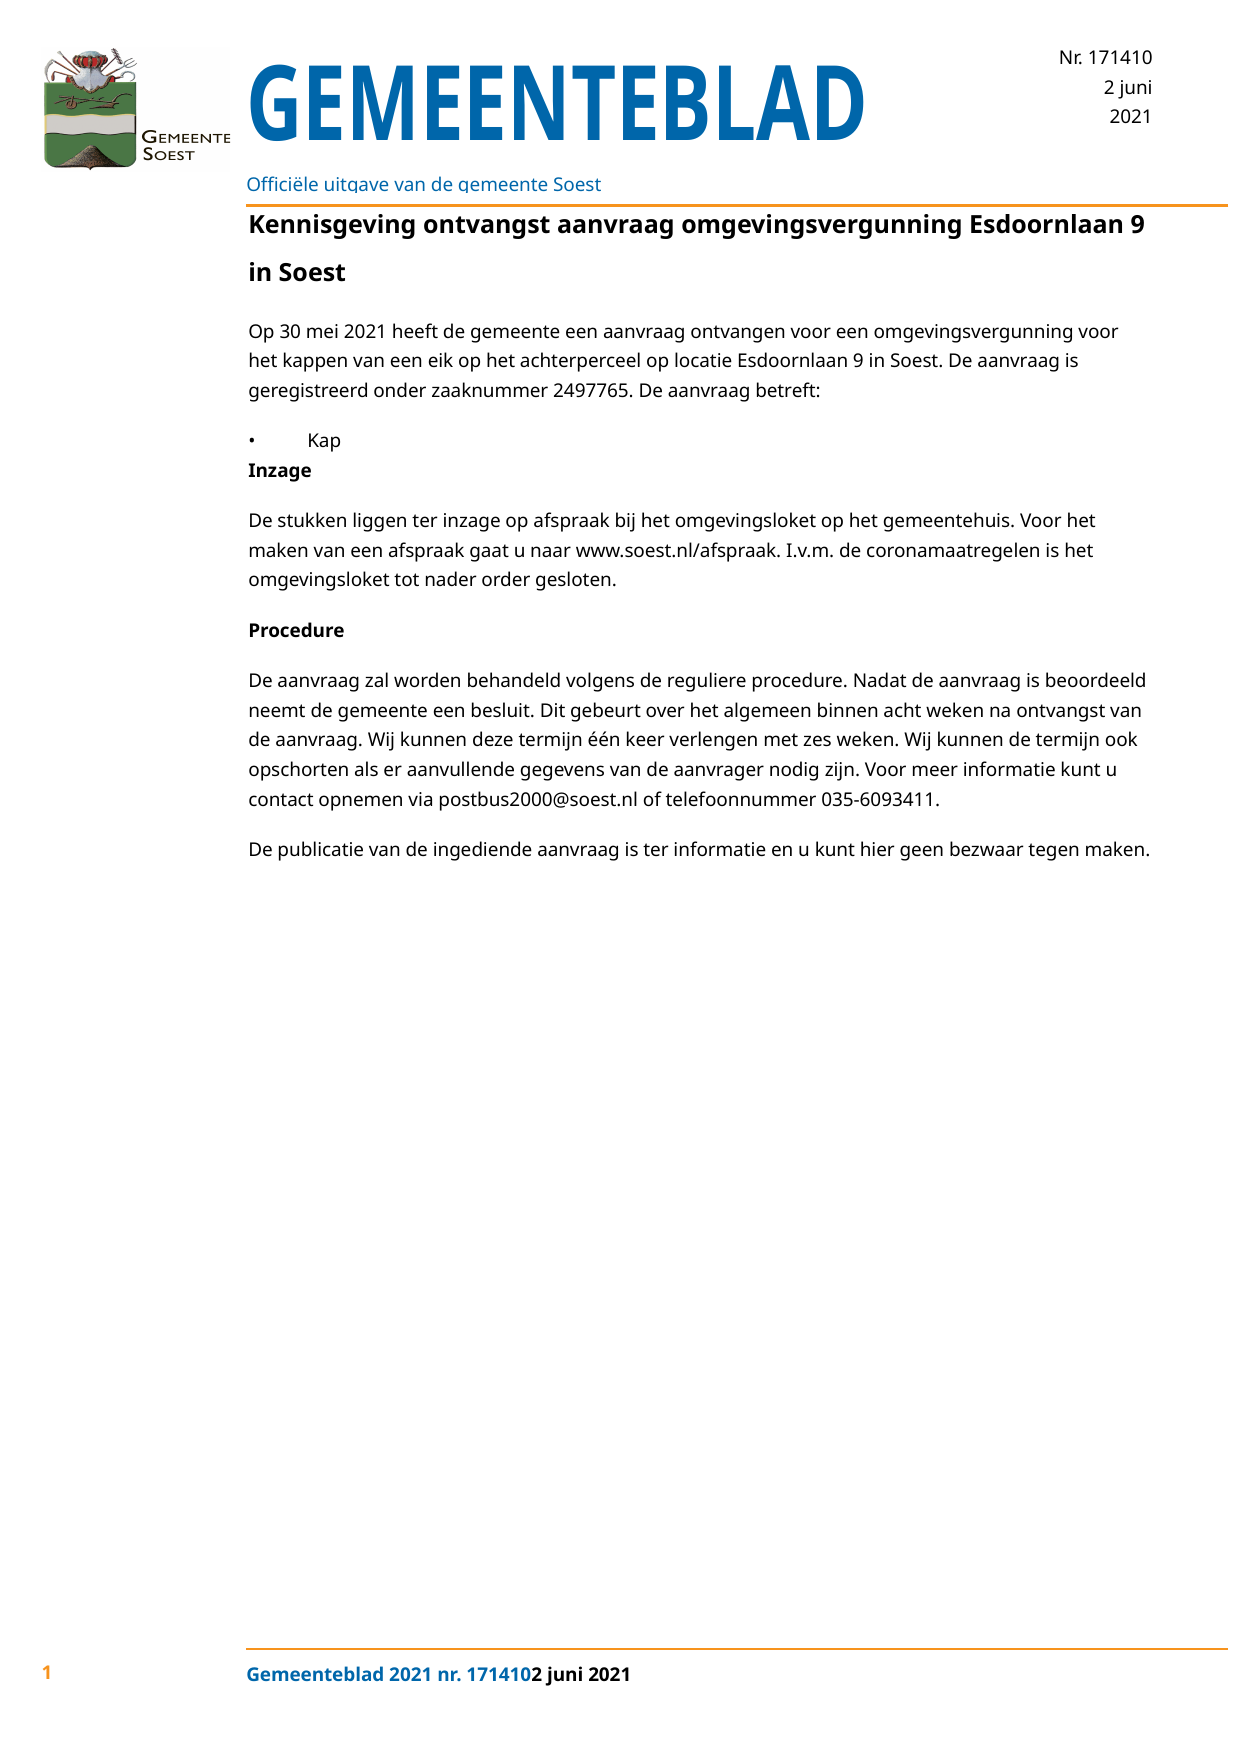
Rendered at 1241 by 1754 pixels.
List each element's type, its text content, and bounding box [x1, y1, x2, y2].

text Inzage [248, 457, 1152, 483]
text Op 30 mei 2021 heeft de gemeente een aanvraag ontvangen voor een omgevingsvergunning voor het kappen van een eik op het achterperceel op locatie Esdoornlaan 9 in Soest. De aanvraag is geregistreerd onder zaaknummer 2497765. De aanvraag betreft: [248, 318, 1152, 403]
text De publicatie van de ingediende aanvraag is ter informatie en u kunt hier geen bezwaar tegen maken. [248, 836, 1152, 862]
list Kap [248, 427, 1152, 453]
text De stukken liggen ter inzage op afspraak bij het omgevingsloket op het gemeentehuis. Voor het maken van een afspraak gaat u naar www.soest.nl/afspraak. I.v.m. de coronamaatregelen is het omgevingsloket tot nader order gesloten. [248, 507, 1152, 592]
picture [41, 47, 231, 172]
text Kennisgeving ontvangst aanvraag omgevingsvergunning Esdoornlaan 9 in Soest [248, 207, 1152, 288]
text De aanvraag zal worden behandeld volgens de reguliere procedure. Nadat de aanvraag is beoordeeld neemt de gemeente een besluit. Dit gebeurt over het algemeen binnen acht weken na ontvangst van de aanvraag. Wij kunnen deze termijn één keer verlengen met zes weken. Wij kunnen de termijn ook opschorten als er aanvullende gegevens van de aanvrager nodig zijn. Voor meer informatie kunt u contact opnemen via postbus2000@soest.nl of telefoonnummer 035-6093411. [248, 667, 1152, 812]
text Procedure [248, 617, 1152, 643]
